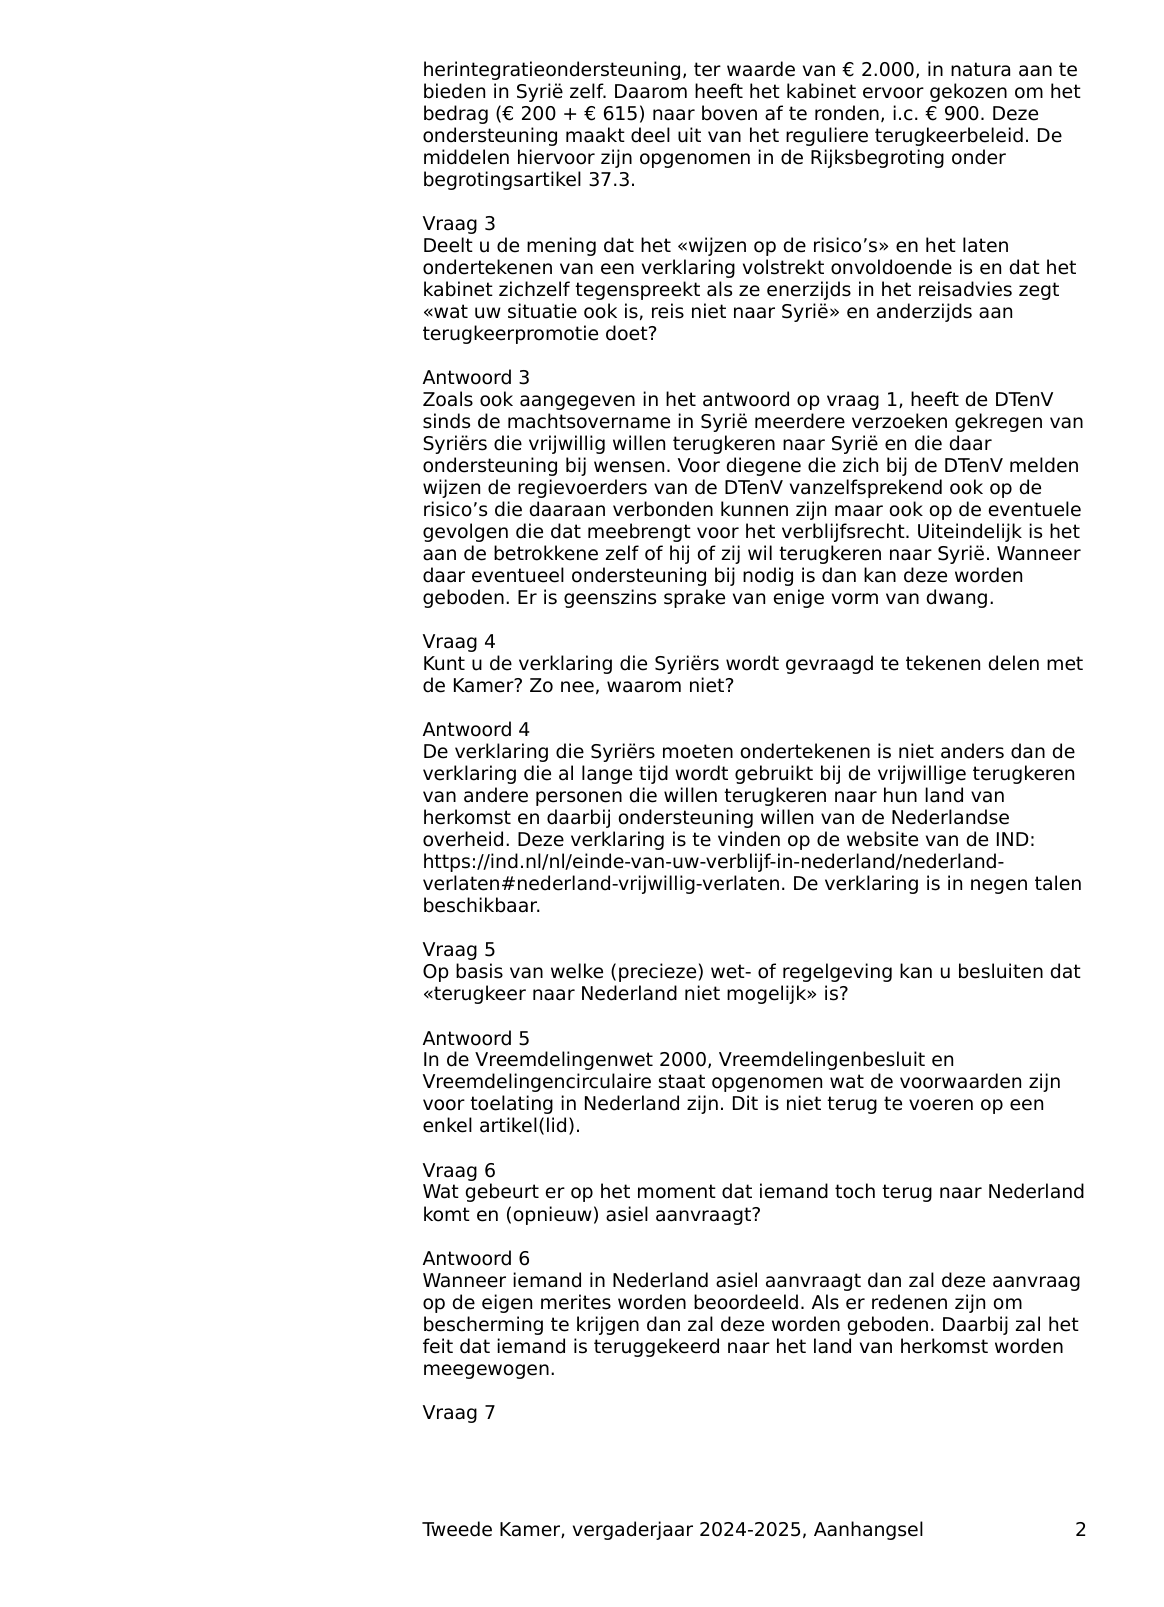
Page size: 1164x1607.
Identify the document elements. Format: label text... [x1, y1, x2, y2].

text Antwoord 5 [422, 1027, 1087, 1049]
text In de Vreemdelingenwet 2000, Vreemdelingenbesluit en Vreemdelingencirculaire staat opgenomen wat de voorwaarden zijn voor toelating in Nederland zijn. Dit is niet terug te voeren op een enkel artikel(lid). [422, 1049, 1087, 1137]
text Vraag 3 [422, 213, 1087, 235]
text Zoals ook aangegeven in het antwoord op vraag 1, heeft de DTenV sinds de machtsovername in Syrië meerdere verzoeken gekregen van Syriërs die vrijwillig willen terugkeren naar Syrië en die daar ondersteuning bij wensen. Voor diegene die zich bij de DTenV melden wijzen de regievoerders van de DTenV vanzelfsprekend ook op de risico’s die daaraan verbonden kunnen zijn maar ook op de eventuele gevolgen die dat meebrengt voor het verblijfsrecht. Uiteindelijk is het aan de betrokkene zelf of hij of zij wil terugkeren naar Syrië. Wanneer daar eventueel ondersteuning bij nodig is dan kan deze worden geboden. Er is geenszins sprake van enige vorm van dwang. [422, 389, 1087, 609]
text Op basis van welke (precieze) wet- of regelgeving kan u besluiten dat «terugkeer naar Nederland niet mogelijk» is? [422, 961, 1087, 1005]
text Wanneer iemand in Nederland asiel aanvraagt dan zal deze aanvraag op de eigen merites worden beoordeeld. Als er redenen zijn om bescherming te krijgen dan zal deze worden geboden. Daarbij zal het feit dat iemand is teruggekeerd naar het land van herkomst worden meegewogen. [422, 1269, 1087, 1379]
text Antwoord 4 [422, 719, 1087, 741]
text De verklaring die Syriërs moeten ondertekenen is niet anders dan de verklaring die al lange tijd wordt gebruikt bij de vrijwillige terugkeren van andere personen die willen terugkeren naar hun land van herkomst en daarbij ondersteuning willen van de Nederlandse overheid. Deze verklaring is te vinden op de website van de IND: https://ind.nl/nl/einde-van-uw-verblijf-in-nederland/nederland-verlaten#nederland-vrijwillig-verlaten. De verklaring is in negen talen beschikbaar. [422, 741, 1087, 917]
text Vraag 4 [422, 631, 1087, 653]
text herintegratieondersteuning, ter waarde van € 2.000, in natura aan te bieden in Syrië zelf. Daarom heeft het kabinet ervoor gekozen om het bedrag (€ 200 + € 615) naar boven af te ronden, i.c. € 900. Deze ondersteuning maakt deel uit van het reguliere terugkeerbeleid. De middelen hiervoor zijn opgenomen in de Rijksbegroting onder begrotingsartikel 37.3. [422, 59, 1087, 191]
text Antwoord 3 [422, 367, 1087, 389]
text Wat gebeurt er op het moment dat iemand toch terug naar Nederland komt en (opnieuw) asiel aanvraagt? [422, 1181, 1087, 1225]
text Vraag 7 [422, 1402, 1087, 1424]
text Kunt u de verklaring die Syriërs wordt gevraagd te tekenen delen met de Kamer? Zo nee, waarom niet? [422, 653, 1087, 697]
text Vraag 5 [422, 939, 1087, 961]
text Deelt u de mening dat het «wijzen op de risico’s» en het laten ondertekenen van een verklaring volstrekt onvoldoende is en dat het kabinet zichzelf tegenspreekt als ze enerzijds in het reisadvies zegt «wat uw situatie ook is, reis niet naar Syrië» en anderzijds aan terugkeerpromotie doet? [422, 235, 1087, 345]
text Vraag 6 [422, 1159, 1087, 1181]
text Antwoord 6 [422, 1248, 1087, 1269]
